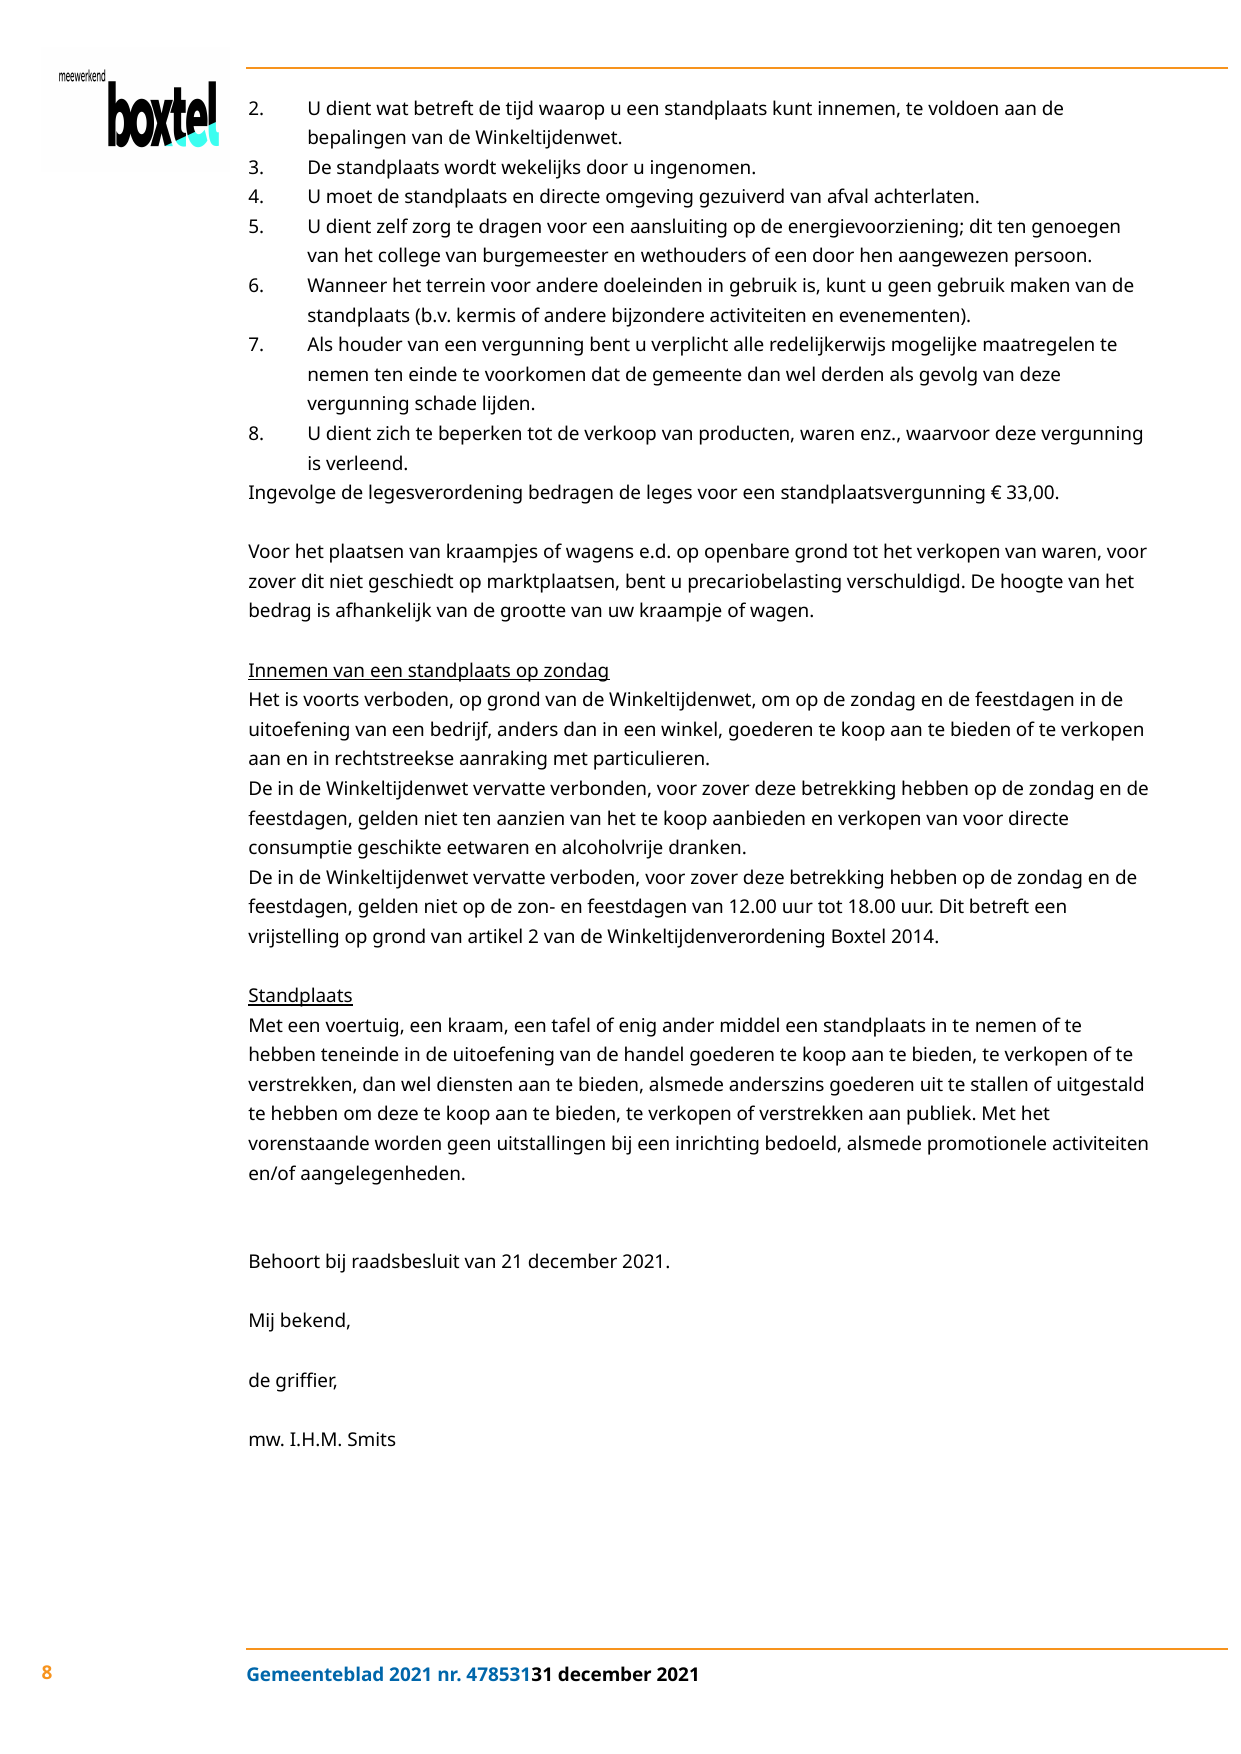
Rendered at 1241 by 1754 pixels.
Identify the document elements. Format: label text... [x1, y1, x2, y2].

list U dient zelf zorg te dragen voor een aansluiting op de energievoorziening; dit ten genoegen van het college van burgemeester en wethouders of een door hen aangewezen persoon. [248, 213, 1152, 268]
list Als houder van een vergunning bent u verplicht alle redelijkerwijs mogelijke maatregelen te nemen ten einde te voorkomen dat de gemeente dan wel derden als gevolg van deze vergunning schade lijden. [248, 331, 1152, 416]
text De in de Winkeltijdenwet vervatte verboden, voor zover deze betrekking hebben op de zondag en de feestdagen, gelden niet op de zon- en feestdagen van 12.00 uur tot 18.00 uur. Dit betreft een vrijstelling op grond van artikel 2 van de Winkeltijdenverordening Boxtel 2014. [248, 864, 1152, 949]
list De standplaats wordt wekelijks door u ingenomen. [248, 154, 1152, 180]
text Behoort bij raadsbesluit van 21 december 2021. [248, 1248, 1152, 1274]
text Ingevolge de legesverordening bedragen de leges voor een standplaatsvergunning € 33,00. [248, 479, 1152, 505]
list U dient wat betreft de tijd waarop u een standplaats kunt innemen, te voldoen aan de bepalingen van de Winkeltijdenwet. [248, 95, 1152, 150]
text mw. I.H.M. Smits [248, 1426, 1152, 1452]
list Wanneer het terrein voor andere doeleinden in gebruik is, kunt u geen gebruik maken van de standplaats (b.v. kermis of andere bijzondere activiteiten en evenementen). [248, 272, 1152, 328]
list U moet de standplaats en directe omgeving gezuiverd van afval achterlaten. [248, 183, 1152, 209]
list U dient zich te beperken tot de verkoop van producten, waren enz., waarvoor deze vergunning is verleend. [248, 420, 1152, 476]
text Innemen van een standplaats op zondag [248, 657, 1152, 683]
text de griffier, [248, 1367, 1152, 1393]
picture [41, 47, 231, 172]
text Met een voertuig, een kraam, een tafel of enig ander middel een standplaats in te nemen of te hebben teneinde in de uitoefening van de handel goederen te koop aan te bieden, te verkopen of te verstrekken, dan wel diensten aan te bieden, alsmede anderszins goederen uit te stallen of uitgestald te hebben om deze te koop aan te bieden, te verkopen of verstrekken aan publiek. Met het vorenstaande worden geen uitstallingen bij een inrichting bedoeld, alsmede promotionele activiteiten en/of aangelegenheden. [248, 1012, 1152, 1186]
text De in de Winkeltijdenwet vervatte verbonden, voor zover deze betrekking hebben op de zondag en de feestdagen, gelden niet ten aanzien van het te koop aanbieden en verkopen van voor directe consumptie geschikte eetwaren en alcoholvrije dranken. [248, 775, 1152, 860]
text Mij bekend, [248, 1308, 1152, 1333]
text Het is voorts verboden, op grond van de Winkeltijdenwet, om op de zondag en de feestdagen in de uitoefening van een bedrijf, anders dan in een winkel, goederen te koop aan te bieden of te verkopen aan en in rechtstreekse aanraking met particulieren. [248, 686, 1152, 771]
text Voor het plaatsen van kraampjes of wagens e.d. op openbare grond tot het verkopen van waren, voor zover dit niet geschiedt op marktplaatsen, bent u precariobelasting verschuldigd. De hoogte van het bedrag is afhankelijk van de grootte van uw kraampje of wagen. [248, 538, 1152, 623]
text Standplaats [248, 982, 1152, 1008]
